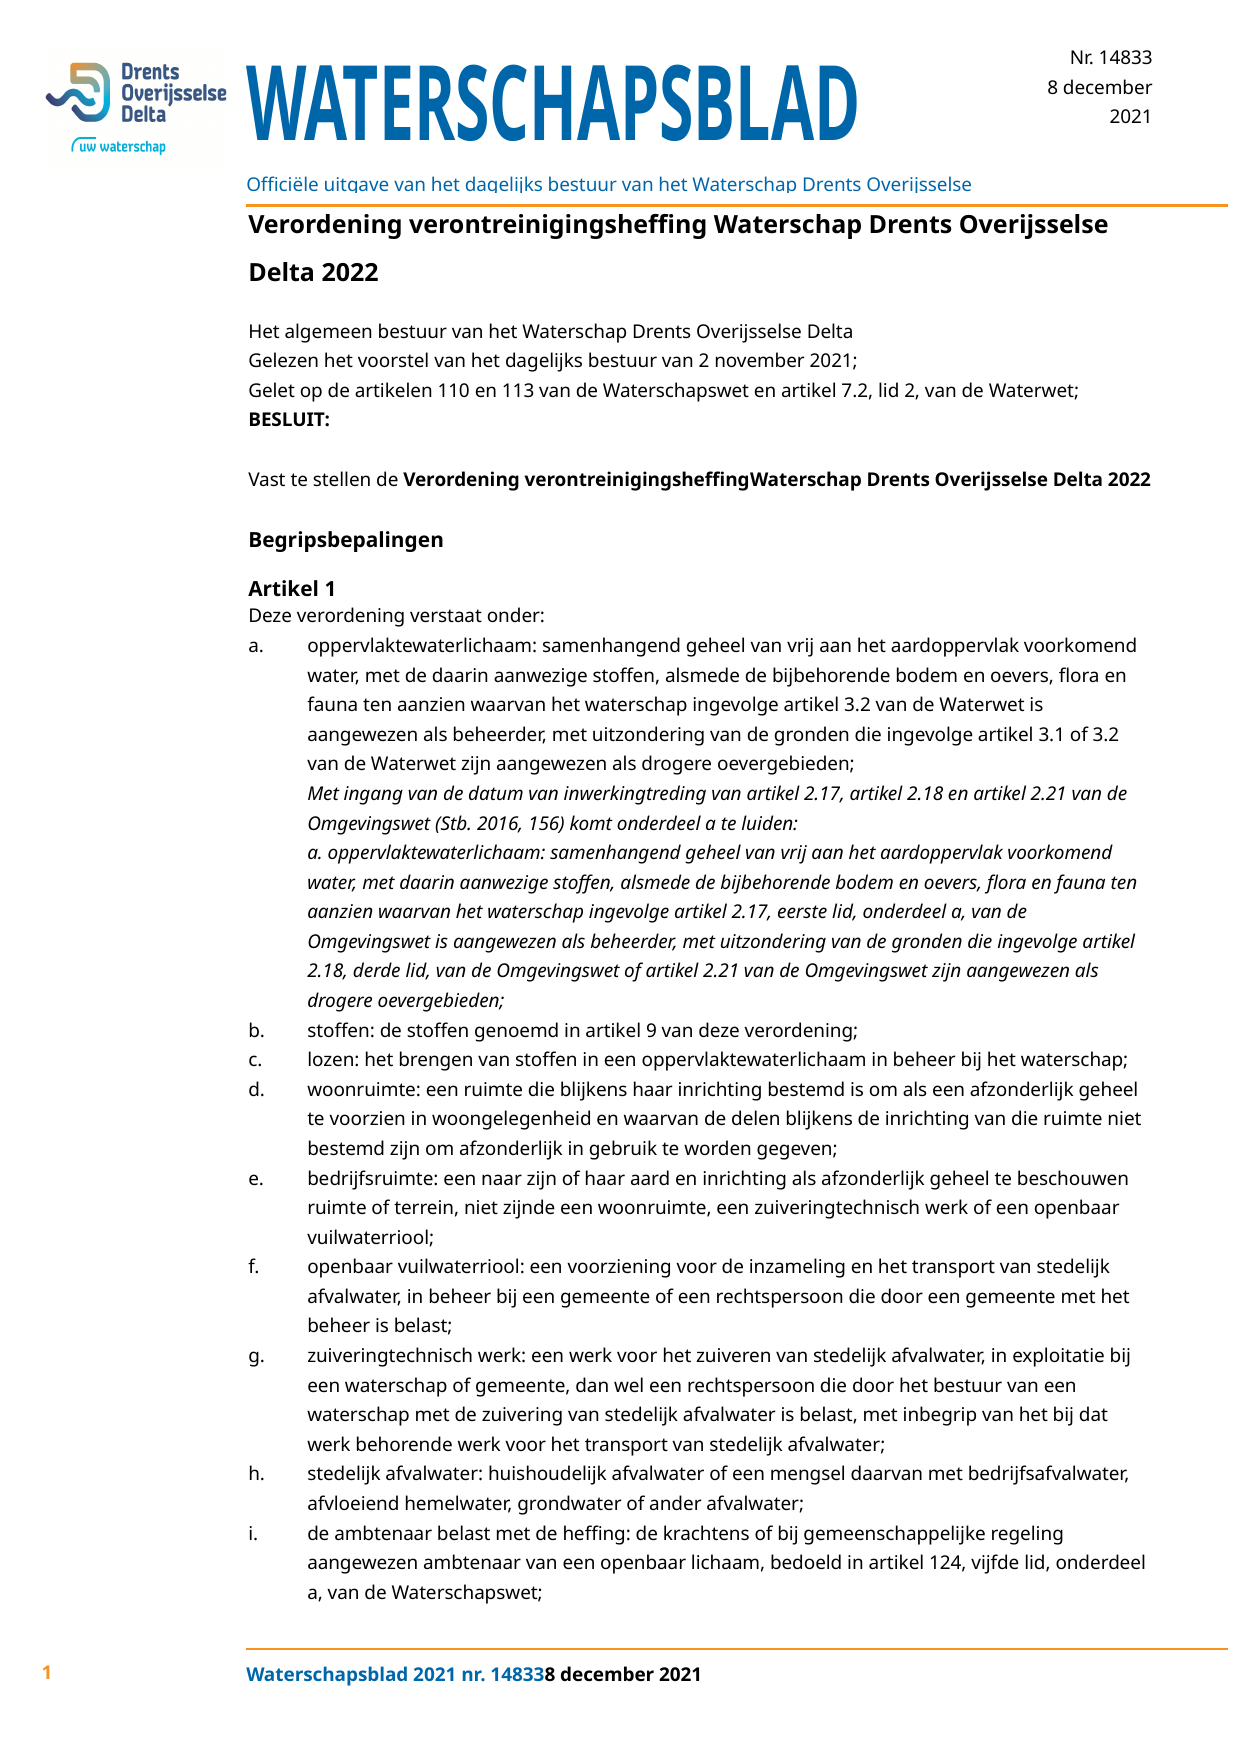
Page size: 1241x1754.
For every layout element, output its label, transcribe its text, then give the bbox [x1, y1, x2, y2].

list bedrijfsruimte: een naar zijn of haar aard en inrichting als afzonderlijk geheel te beschouwen ruimte of terrein, niet zijnde een woonruimte, een zuiveringtechnisch werk of een openbaar vuilwaterriool; [248, 1165, 1152, 1250]
list woonruimte: een ruimte die blijkens haar inrichting bestemd is om als een afzonderlijk geheel te voorzien in woongelegenheid en waarvan de delen blijkens de inrichting van die ruimte niet bestemd zijn om afzonderlijk in gebruik te worden gegeven; [248, 1076, 1152, 1161]
text BESLUIT: [248, 407, 1152, 432]
list openbaar vuilwaterriool: een voorziening voor de inzameling en het transport van stedelijk afvalwater, in beheer bij een gemeente of een rechtspersoon die door een gemeente met het beheer is belast; [248, 1253, 1152, 1338]
list stedelijk afvalwater: huishoudelijk afvalwater of een mengsel daarvan met bedrijfsafvalwater, afvloeiend hemelwater, grondwater of ander afvalwater; [248, 1461, 1152, 1516]
text Begripsbepalingen [248, 525, 1152, 553]
text Artikel 1 [248, 574, 1152, 603]
list de ambtenaar belast met de heffing: de krachtens of bij gemeenschappelijke regeling aangewezen ambtenaar van een openbaar lichaam, bedoeld in artikel 124, vijfde lid, onderdeel a, van de Waterschapswet; [248, 1520, 1152, 1605]
text Het algemeen bestuur van het Waterschap Drents Overijsselse Delta [248, 318, 1152, 344]
text Gelet op de artikelen 110 en 113 van de Waterschapswet en artikel 7.2, lid 2, van de Waterwet; [248, 377, 1152, 403]
text Gelezen het voorstel van het dagelijks bestuur van 2 november 2021; [248, 347, 1152, 373]
list stoffen: de stoffen genoemd in artikel 9 van deze verordening; [248, 1017, 1152, 1043]
picture [41, 47, 231, 172]
list lozen: het brengen van stoffen in een oppervlaktewaterlichaam in beheer bij het waterschap; [248, 1046, 1152, 1072]
list oppervlaktewaterlichaam: samenhangend geheel van vrij aan het aardoppervlak voorkomend water, met de daarin aanwezige stoffen, alsmede de bijbehorende bodem en oevers, flora en fauna ten aanzien waarvan het waterschap ingevolge artikel 3.2 van de Waterwet is aangewezen als beheerder, met uitzondering van de gronden die ingevolge artikel 3.1 of 3.2 van de Waterwet zijn aangewezen als drogere oevergebieden; [248, 632, 1152, 776]
text Vast te stellen de Verordening verontreinigingsheffingWaterschap Drents Overijsselse Delta 2022 [248, 466, 1152, 492]
text Deze verordening verstaat onder: [248, 603, 1152, 628]
list zuiveringtechnisch werk: een werk voor het zuiveren van stedelijk afvalwater, in exploitatie bij een waterschap of gemeente, dan wel een rechtspersoon die door het bestuur van een waterschap met de zuivering van stedelijk afvalwater is belast, met inbegrip van het bij dat werk behorende werk voor het transport van stedelijk afvalwater; [248, 1342, 1152, 1457]
list a. oppervlaktewaterlichaam: samenhangend geheel van vrij aan het aardoppervlak voorkomend water, met daarin aanwezige stoffen, alsmede de bijbehorende bodem en oevers, flora en fauna ten aanzien waarvan het waterschap ingevolge artikel 2.17, eerste lid, onderdeel a, van de Omgevingswet is aangewezen als beheerder, met uitzondering van de gronden die ingevolge artikel 2.18, derde lid, van de Omgevingswet of artikel 2.21 van de Omgevingswet zijn aangewezen als drogere oevergebieden; [248, 839, 1152, 1013]
text Verordening verontreinigingsheffing Waterschap Drents Overijsselse Delta 2022 [248, 207, 1152, 288]
list Met ingang van de datum van inwerkingtreding van artikel 2.17, artikel 2.18 en artikel 2.21 van de Omgevingswet (Stb. 2016, 156) komt onderdeel a te luiden: [248, 780, 1152, 836]
